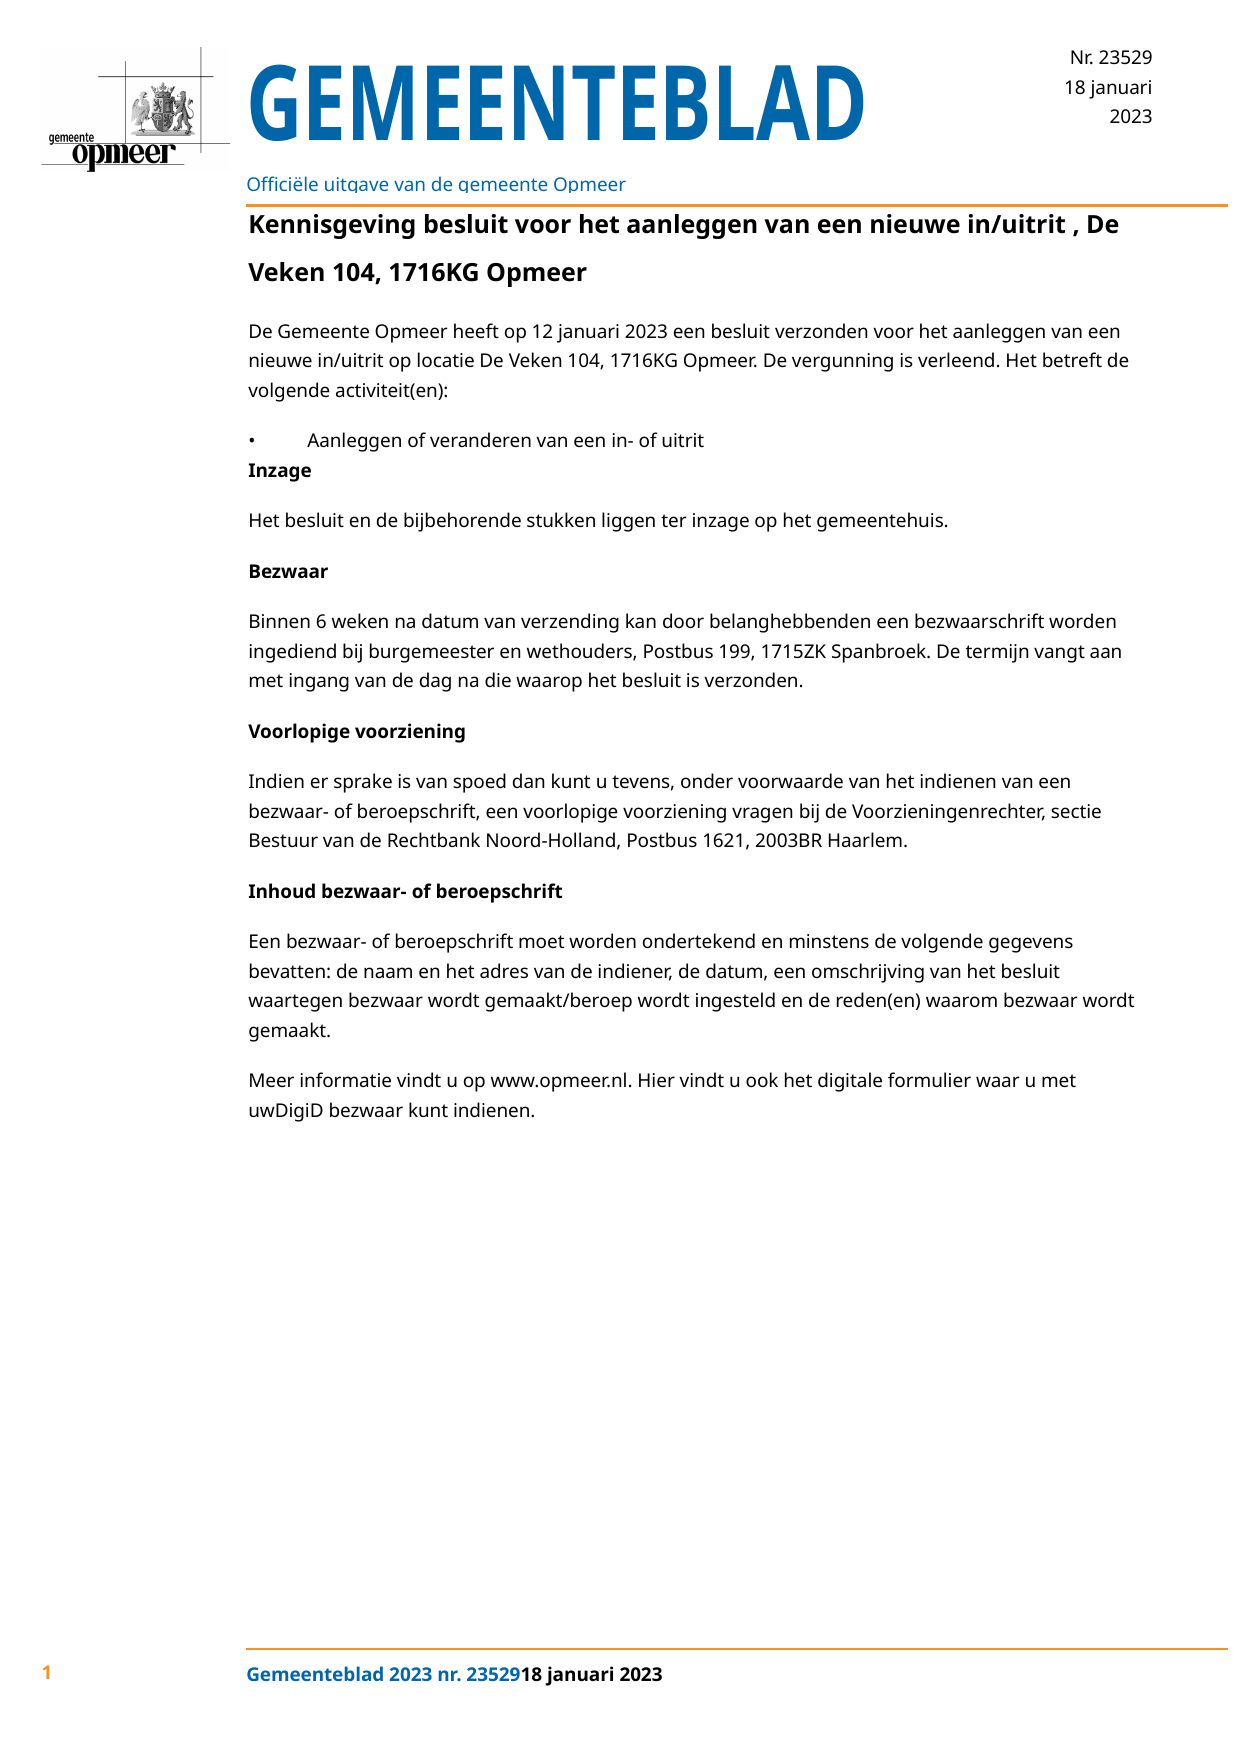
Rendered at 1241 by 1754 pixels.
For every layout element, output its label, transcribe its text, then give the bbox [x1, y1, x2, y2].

text Meer informatie vindt u op www.opmeer.nl. Hier vindt u ook het digitale formulier waar u met uwDigiD bezwaar kunt indienen. [248, 1067, 1152, 1123]
text Kennisgeving besluit voor het aanleggen van een nieuwe in/uitrit , De Veken 104, 1716KG Opmeer [248, 207, 1152, 288]
text Bezwaar [248, 558, 1152, 584]
text Inhoud bezwaar- of beroepschrift [248, 878, 1152, 904]
text De Gemeente Opmeer heeft op 12 januari 2023 een besluit verzonden voor het aanleggen van een nieuwe in/uitrit op locatie De Veken 104, 1716KG Opmeer. De vergunning is verleend. Het betreft de volgende activiteit(en): [248, 318, 1152, 403]
text Binnen 6 weken na datum van verzending kan door belanghebbenden een bezwaarschrift worden ingediend bij burgemeester en wethouders, Postbus 199, 1715ZK Spanbroek. De termijn vangt aan met ingang van de dag na die waarop het besluit is verzonden. [248, 608, 1152, 693]
text Het besluit en de bijbehorende stukken liggen ter inzage op het gemeentehuis. [248, 507, 1152, 533]
text Een bezwaar- of beroepschrift moet worden ondertekend en minstens de volgende gegevens bevatten: de naam en het adres van de indiener, de datum, een omschrijving van het besluit waartegen bezwaar wordt gemaakt/beroep wordt ingesteld en de reden(en) waarom bezwaar wordt gemaakt. [248, 928, 1152, 1043]
list Aanleggen of veranderen van een in- of uitrit [248, 427, 1152, 453]
picture [41, 47, 231, 172]
text Inzage [248, 457, 1152, 483]
text Indien er sprake is van spoed dan kunt u tevens, onder voorwaarde van het indienen van een bezwaar- of beroepschrift, een voorlopige voorziening vragen bij de Voorzieningenrechter, sectie Bestuur van de Rechtbank Noord-Holland, Postbus 1621, 2003BR Haarlem. [248, 768, 1152, 853]
text Voorlopige voorziening [248, 718, 1152, 744]
